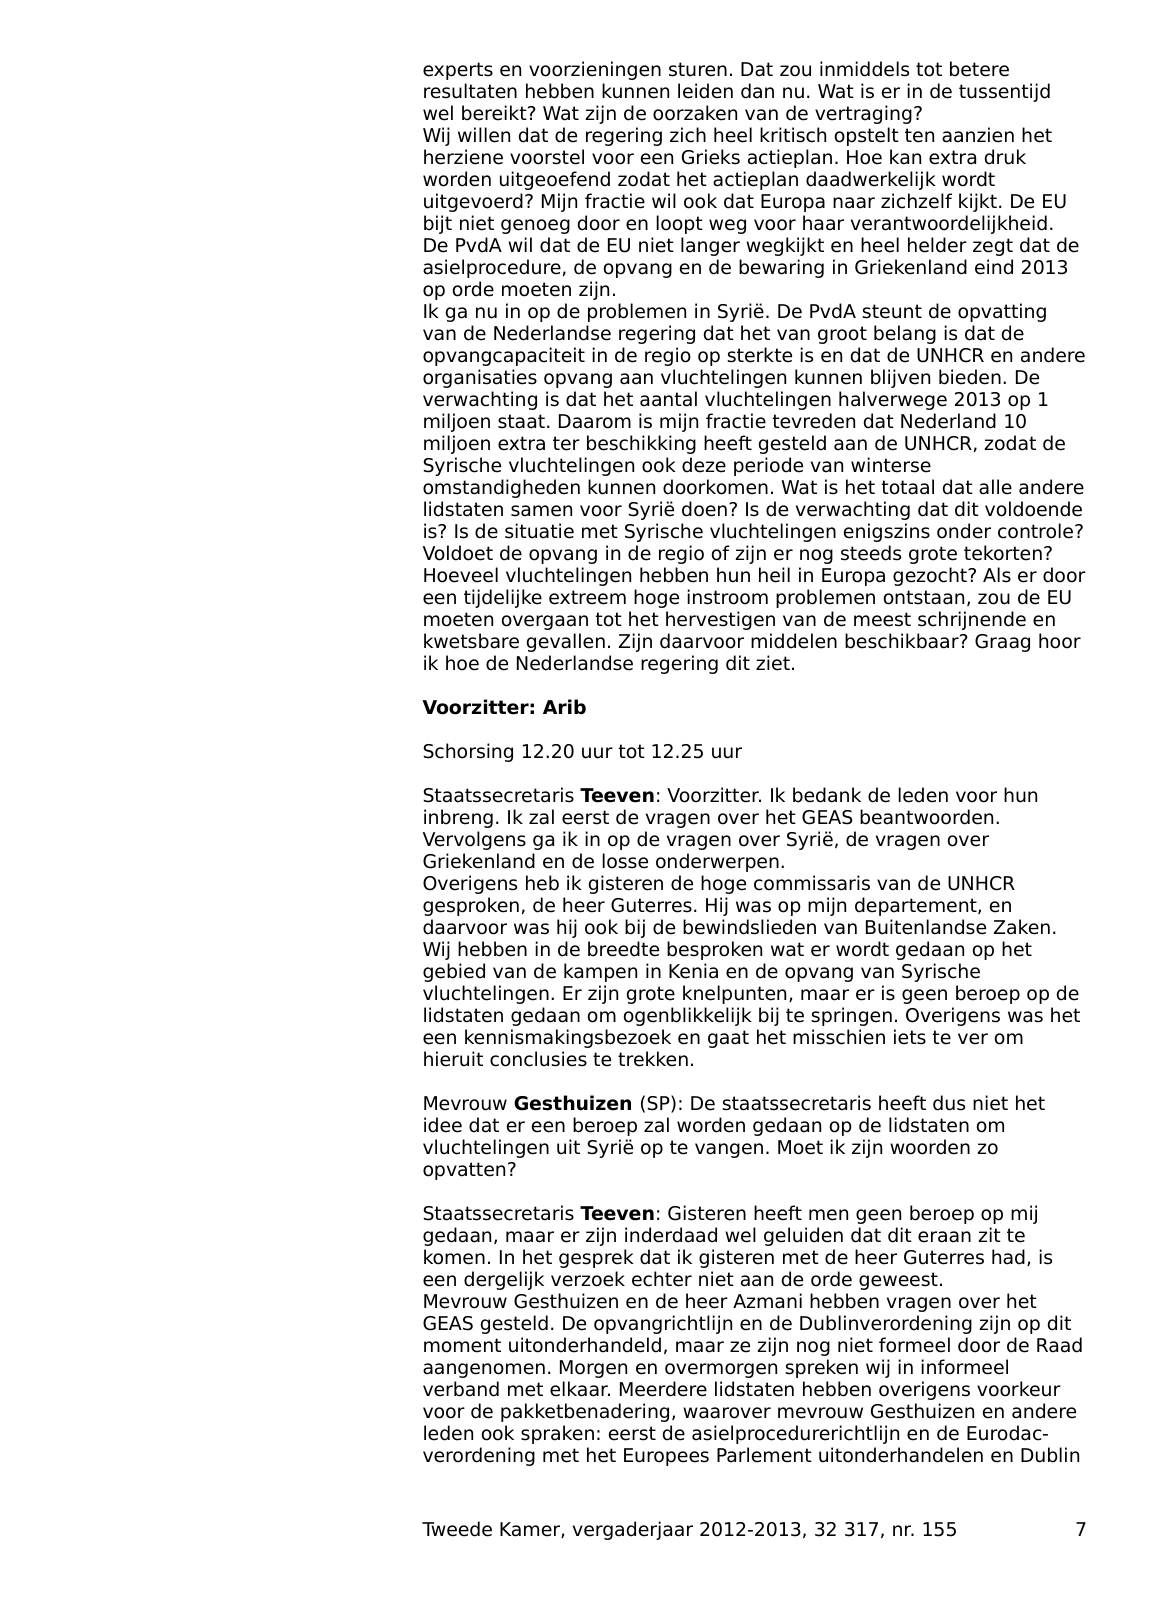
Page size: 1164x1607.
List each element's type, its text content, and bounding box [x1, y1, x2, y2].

text Ik ga nu in op de problemen in Syrië. De PvdA steunt de opvatting van de Nederlandse regering dat het van groot belang is dat de opvangcapaciteit in de regio op sterkte is en dat de UNHCR en andere organisaties opvang aan vluchtelingen kunnen blijven bieden. De verwachting is dat het aantal vluchtelingen halverwege 2013 op 1 miljoen staat. Daarom is mijn fractie tevreden dat Nederland 10 miljoen extra ter beschikking heeft gesteld aan de UNHCR, zodat de Syrische vluchtelingen ook deze periode van winterse omstandigheden kunnen doorkomen. Wat is het totaal dat alle andere lidstaten samen voor Syrië doen? Is de verwachting dat dit voldoende is? Is de situatie met Syrische vluchtelingen enigszins onder controle? Voldoet de opvang in de regio of zijn er nog steeds grote tekorten? Hoeveel vluchtelingen hebben hun heil in Europa gezocht? Als er door een tijdelijke extreem hoge instroom problemen ontstaan, zou de EU moeten overgaan tot het hervestigen van de meest schrijnende en kwetsbare gevallen. Zijn daarvoor middelen beschikbaar? Graag hoor ik hoe de Nederlandse regering dit ziet. [422, 301, 1087, 674]
text Staatssecretaris Teeven: Voorzitter. Ik bedank de leden voor hun inbreng. Ik zal eerst de vragen over het GEAS beantwoorden. Vervolgens ga ik in op de vragen over Syrië, de vragen over Griekenland en de losse onderwerpen. [422, 785, 1087, 873]
text Schorsing 12.20 uur tot 12.25 uur [422, 741, 1087, 763]
text Staatssecretaris Teeven: Gisteren heeft men geen beroep op mij gedaan, maar er zijn inderdaad wel geluiden dat dit eraan zit te komen. In het gesprek dat ik gisteren met de heer Guterres had, is een dergelijk verzoek echter niet aan de orde geweest. [422, 1203, 1087, 1291]
text Mevrouw Gesthuizen en de heer Azmani hebben vragen over het GEAS gesteld. De opvangrichtlijn en de Dublinverordening zijn op dit moment uitonderhandeld, maar ze zijn nog niet formeel door de Raad aangenomen. Morgen en overmorgen spreken wij in informeel verband met elkaar. Meerdere lidstaten hebben overigens voorkeur voor de pakketbenadering, waarover mevrouw Gesthuizen en andere leden ook spraken: eerst de asielprocedurerichtlijn en de Eurodac-verordening met het Europees Parlement uitonderhandelen en Dublin [422, 1291, 1087, 1467]
text Wij willen dat de regering zich heel kritisch opstelt ten aanzien het herziene voorstel voor een Grieks actieplan. Hoe kan extra druk worden uitgeoefend zodat het actieplan daadwerkelijk wordt uitgevoerd? Mijn fractie wil ook dat Europa naar zichzelf kijkt. De EU bijt niet genoeg door en loopt weg voor haar verantwoordelijkheid. De PvdA wil dat de EU niet langer wegkijkt en heel helder zegt dat de asielprocedure, de opvang en de bewaring in Griekenland eind 2013 op orde moeten zijn. [422, 125, 1087, 301]
text experts en voorzieningen sturen. Dat zou inmiddels tot betere resultaten hebben kunnen leiden dan nu. Wat is er in de tussentijd wel bereikt? Wat zijn de oorzaken van de vertraging? [422, 59, 1087, 125]
text Mevrouw Gesthuizen (SP): De staatssecretaris heeft dus niet het idee dat er een beroep zal worden gedaan op de lidstaten om vluchtelingen uit Syrië op te vangen. Moet ik zijn woorden zo opvatten? [422, 1093, 1087, 1181]
text Overigens heb ik gisteren de hoge commissaris van de UNHCR gesproken, de heer Guterres. Hij was op mijn departement, en daarvoor was hij ook bij de bewindslieden van Buitenlandse Zaken. Wij hebben in de breedte besproken wat er wordt gedaan op het gebied van de kampen in Kenia en de opvang van Syrische vluchtelingen. Er zijn grote knelpunten, maar er is geen beroep op de lidstaten gedaan om ogenblikkelijk bij te springen. Overigens was het een kennismakingsbezoek en gaat het misschien iets te ver om hieruit conclusies te trekken. [422, 873, 1087, 1071]
subtitle Voorzitter: Arib [422, 697, 1087, 719]
